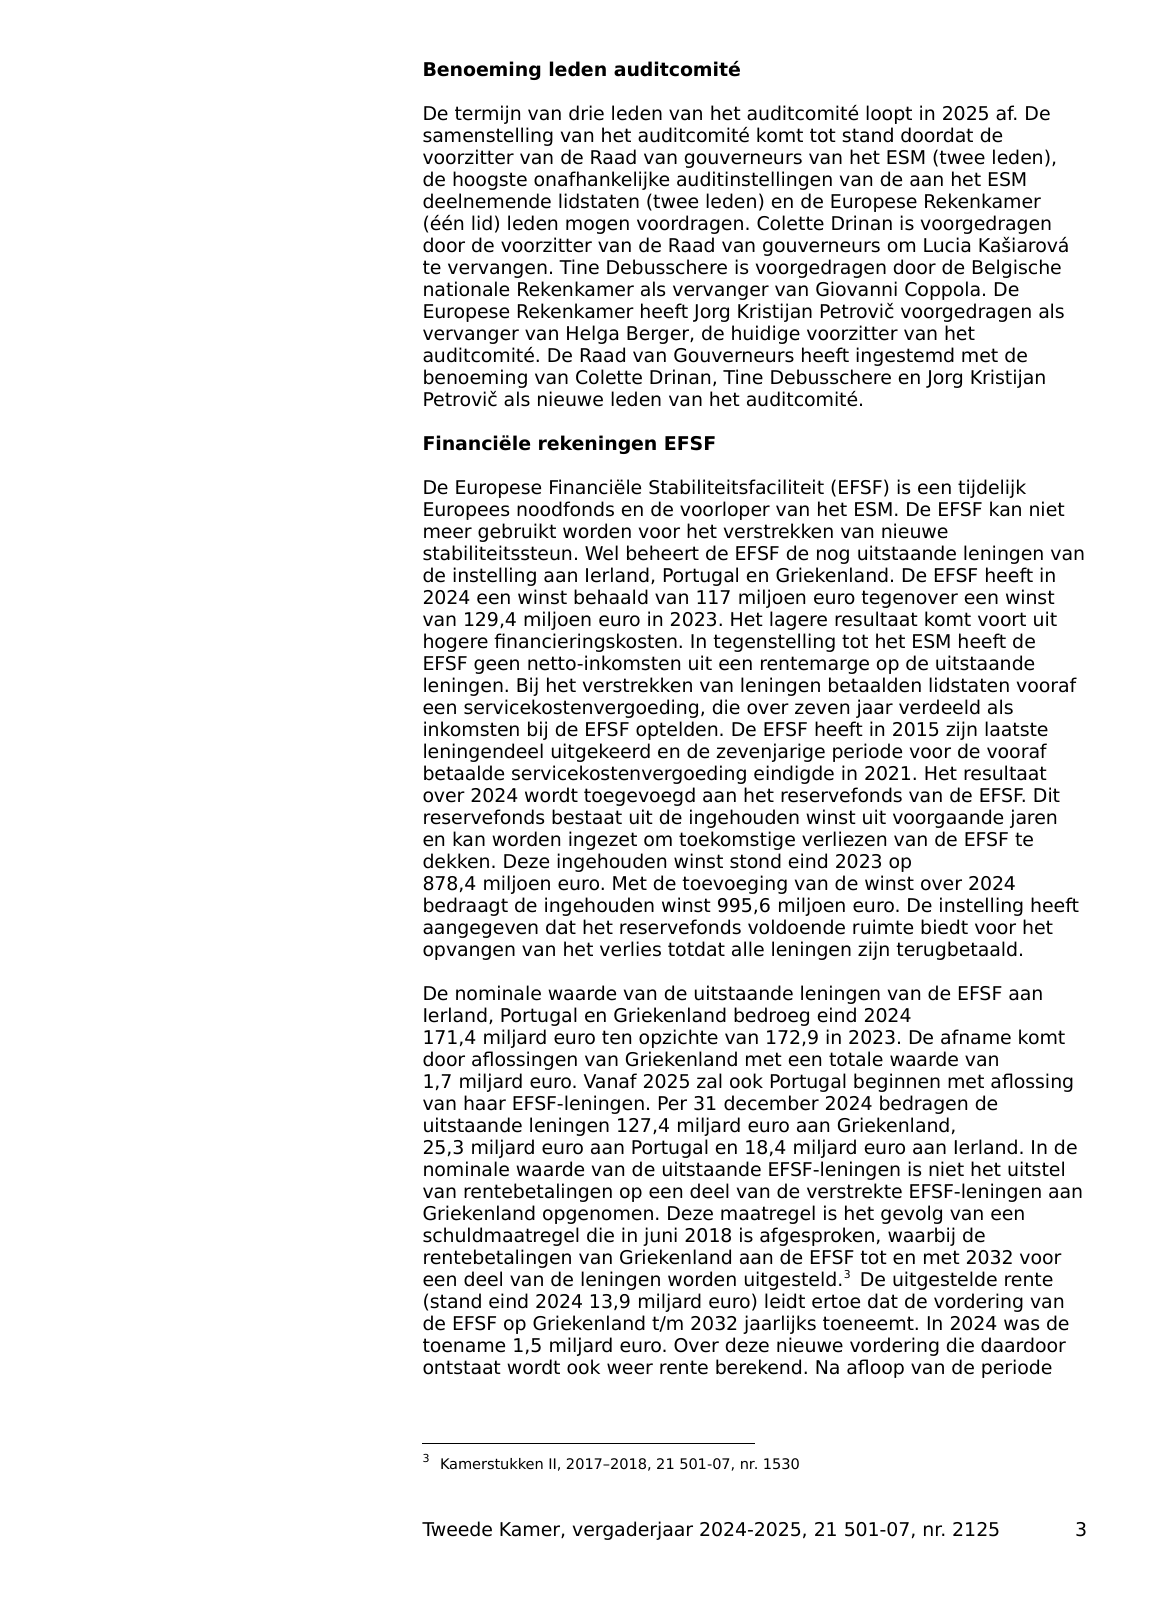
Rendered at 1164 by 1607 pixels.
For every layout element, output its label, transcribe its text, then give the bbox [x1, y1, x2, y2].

subtitle Financiële rekeningen EFSF [422, 433, 1087, 455]
text De termijn van drie leden van het auditcomité loopt in 2025 af. De samenstelling van het auditcomité komt tot stand doordat de voorzitter van de Raad van gouverneurs van het ESM (twee leden), de hoogste onafhankelijke auditinstellingen van de aan het ESM deelnemende lidstaten (twee leden) en de Europese Rekenkamer (één lid) leden mogen voordragen. Colette Drinan is voorgedragen door de voorzitter van de Raad van gouverneurs om Lucia Kašiarová te vervangen. Tine Debusschere is voorgedragen door de Belgische nationale Rekenkamer als vervanger van Giovanni Coppola. De Europese Rekenkamer heeft Jorg Kristijan Petrovič voorgedragen als vervanger van Helga Berger, de huidige voorzitter van het auditcomité. De Raad van Gouverneurs heeft ingestemd met de benoeming van Colette Drinan, Tine Debusschere en Jorg Kristijan Petrovič als nieuwe leden van het auditcomité. [422, 103, 1087, 411]
text De Europese Financiële Stabiliteitsfaciliteit (EFSF) is een tijdelijk Europees noodfonds en de voorloper van het ESM. De EFSF kan niet meer gebruikt worden voor het verstrekken van nieuwe stabiliteitssteun. Wel beheert de EFSF de nog uitstaande leningen van de instelling aan Ierland, Portugal en Griekenland. De EFSF heeft in 2024 een winst behaald van 117 miljoen euro tegenover een winst van 129,4 miljoen euro in 2023. Het lagere resultaat komt voort uit hogere financieringskosten. In tegenstelling tot het ESM heeft de EFSF geen netto-inkomsten uit een rentemarge op de uitstaande leningen. Bij het verstrekken van leningen betaalden lidstaten vooraf een servicekostenvergoeding, die over zeven jaar verdeeld als inkomsten bij de EFSF optelden. De EFSF heeft in 2015 zijn laatste leningendeel uitgekeerd en de zevenjarige periode voor de vooraf betaalde servicekostenvergoeding eindigde in 2021. Het resultaat over 2024 wordt toegevoegd aan het reservefonds van de EFSF. Dit reservefonds bestaat uit de ingehouden winst uit voorgaande jaren en kan worden ingezet om toekomstige verliezen van de EFSF te dekken. Deze ingehouden winst stond eind 2023 op 878,4 miljoen euro. Met de toevoeging van de winst over 2024 bedraagt de ingehouden winst 995,6 miljoen euro. De instelling heeft aangegeven dat het reservefonds voldoende ruimte biedt voor het opvangen van het verlies totdat alle leningen zijn terugbetaald. [422, 477, 1087, 961]
text Kamerstukken II, 2017–2018, 21 501-07, nr. 1530 [422, 1452, 1087, 1474]
text De nominale waarde van de uitstaande leningen van de EFSF aan Ierland, Portugal en Griekenland bedroeg eind 2024 171,4 miljard euro ten opzichte van 172,9 in 2023. De afname komt door aflossingen van Griekenland met een totale waarde van 1,7 miljard euro. Vanaf 2025 zal ook Portugal beginnen met aflossing van haar EFSF-leningen. Per 31 december 2024 bedragen de uitstaande leningen 127,4 miljard euro aan Griekenland, 25,3 miljard euro aan Portugal en 18,4 miljard euro aan Ierland. In de nominale waarde van de uitstaande EFSF-leningen is niet het uitstel van rentebetalingen op een deel van de verstrekte EFSF-leningen aan Griekenland opgenomen. Deze maatregel is het gevolg van een schuldmaatregel die in juni 2018 is afgesproken, waarbij de rentebetalingen van Griekenland aan de EFSF tot en met 2032 voor een deel van de leningen worden uitgesteld. De uitgestelde rente (stand eind 2024 13,9 miljard euro) leidt ertoe dat de vordering van de EFSF op Griekenland t/m 2032 jaarlijks toeneemt. In 2024 was de toename 1,5 miljard euro. Over deze nieuwe vordering die daardoor ontstaat wordt ook weer rente berekend. Na afloop van de periode [422, 983, 1087, 1379]
subtitle Benoeming leden auditcomité [422, 59, 1087, 81]
